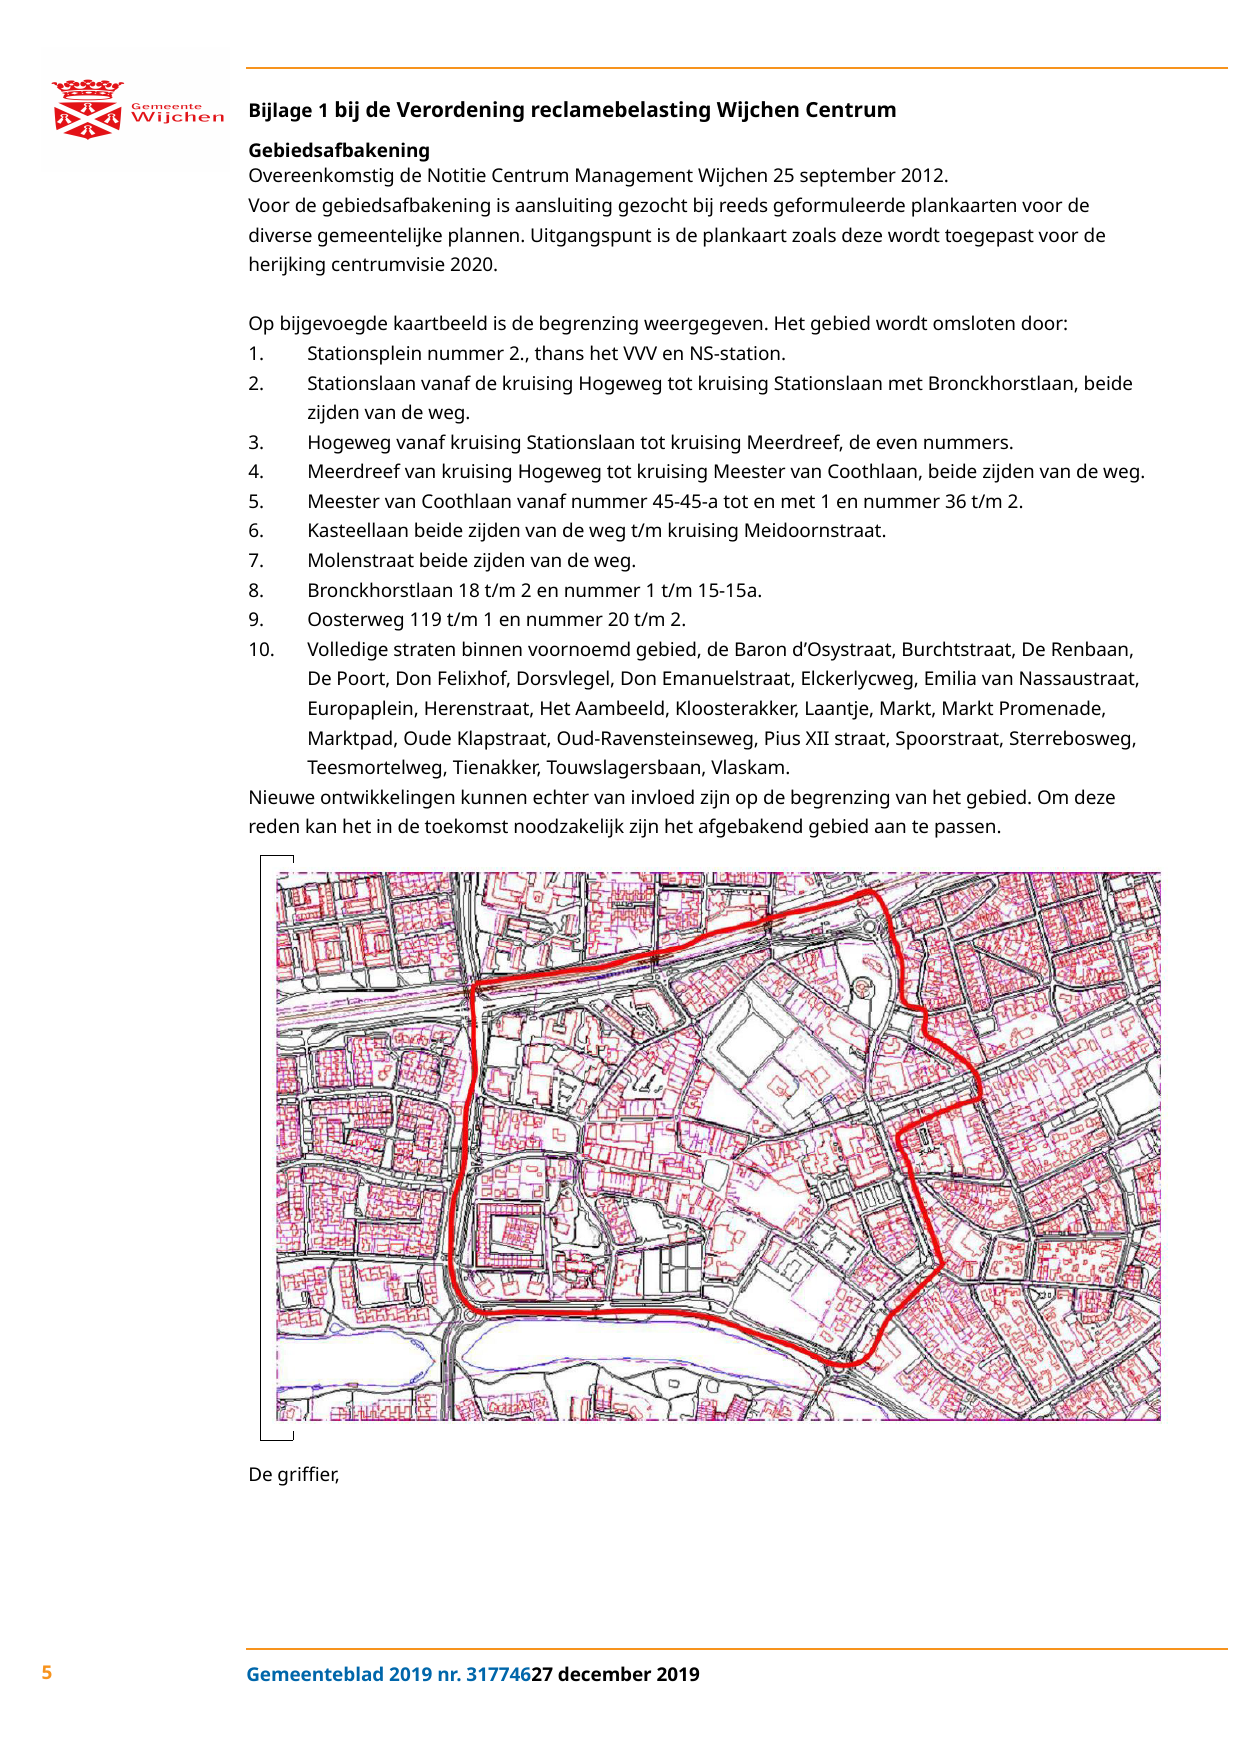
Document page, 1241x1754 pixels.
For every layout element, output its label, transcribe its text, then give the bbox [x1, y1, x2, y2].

list Hogeweg vanaf kruising Stationslaan tot kruising Meerdreef, de even nummers. [248, 429, 1152, 454]
list Oosterweg 119 t/m 1 en nummer 20 t/m 2. [248, 606, 1152, 632]
list Meerdreef van kruising Hogeweg tot kruising Meester van Coothlaan, beide zijden van de weg. [248, 458, 1152, 484]
text Gebiedsafbakening [248, 137, 1152, 163]
list Kasteellaan beide zijden van de weg t/m kruising Meidoornstraat. [248, 518, 1152, 543]
list Molenstraat beide zijden van de weg. [248, 547, 1152, 573]
text De griffier, [248, 1461, 1152, 1487]
list Volledige straten binnen voornoemd gebied, de Baron d’Osystraat, Burchtstraat, De Renbaan, De Poort, Don Felixhof, Dorsvlegel, Don Emanuelstraat, Elckerlycweg, Emilia van Nassaustraat, Europaplein, Herenstraat, Het Aambeeld, Kloosterakker, Laantje, Markt, Markt Promenade, Marktpad, Oude Klapstraat, Oud-Ravensteinseweg, Pius XII straat, Spoorstraat, Sterrebosweg, Teesmortelweg, Tienakker, Touwslagersbaan, Vlaskam. [248, 636, 1152, 780]
picture [268, 863, 1173, 1431]
picture [41, 47, 231, 172]
list Stationslaan vanaf de kruising Hogeweg tot kruising Stationslaan met Bronckhorstlaan, beide zijden van de weg. [248, 370, 1152, 425]
list Stationsplein nummer 2., thans het VVV en NS-station. [248, 340, 1152, 366]
text Op bijgevoegde kaartbeeld is de begrenzing weergegeven. Het gebied wordt omsloten door: [248, 311, 1152, 336]
text Voor de gebiedsafbakening is aansluiting gezocht bij reeds geformuleerde plankaarten voor de diverse gemeentelijke plannen. Uitgangspunt is de plankaart zoals deze wordt toegepast voor de herijking centrumvisie 2020. [248, 192, 1152, 277]
text Bijlage 1 bij de Verordening reclamebelasting Wijchen Centrum [248, 95, 1152, 123]
list Bronckhorstlaan 18 t/m 2 en nummer 1 t/m 15-15a. [248, 577, 1152, 602]
text Nieuwe ontwikkelingen kunnen echter van invloed zijn op de begrenzing van het gebied. Om deze reden kan het in de toekomst noodzakelijk zijn het afgebakend gebied aan te passen. [248, 784, 1152, 839]
list Meester van Coothlaan vanaf nummer 45-45-a tot en met 1 en nummer 36 t/m 2. [248, 488, 1152, 514]
text Overeenkomstig de Notitie Centrum Management Wijchen 25 september 2012. [248, 163, 1152, 188]
